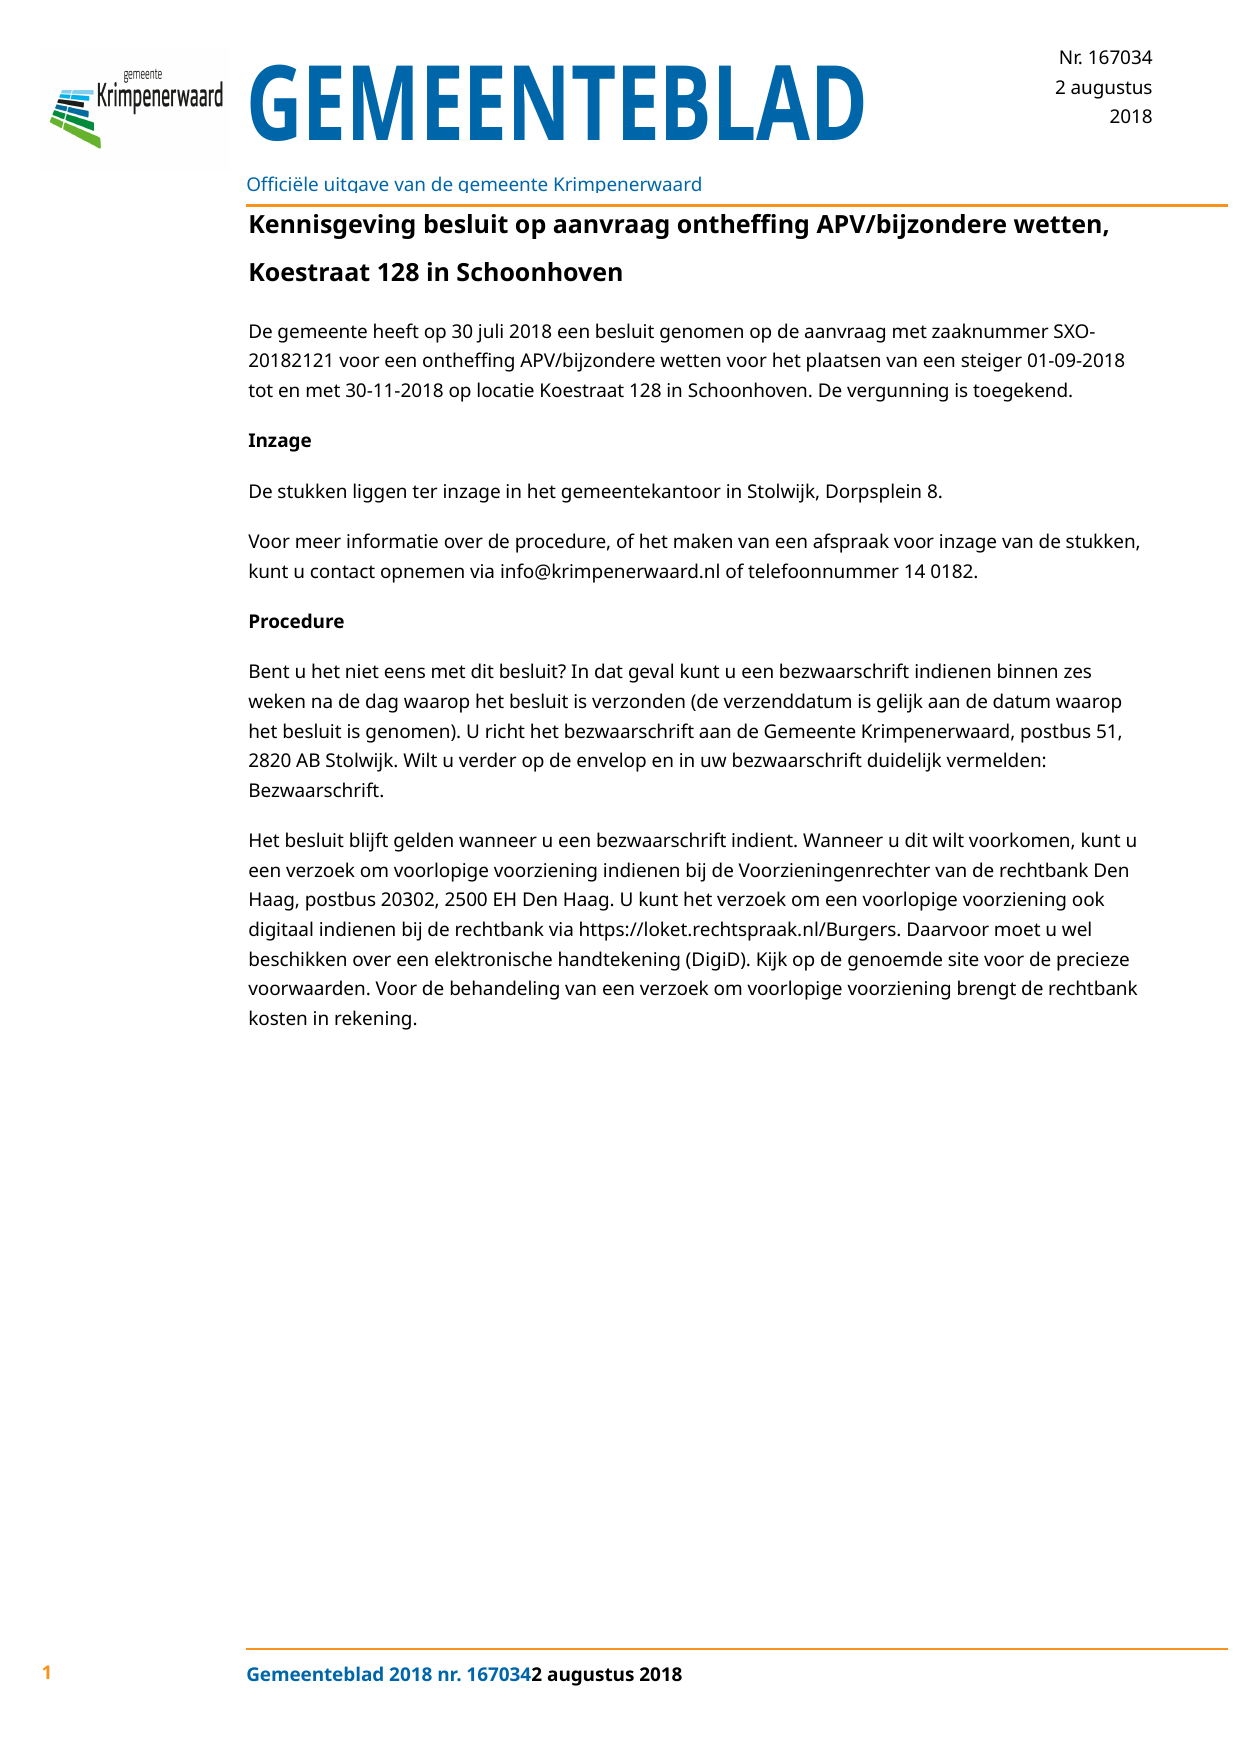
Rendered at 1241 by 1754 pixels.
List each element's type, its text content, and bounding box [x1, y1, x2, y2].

text Procedure [248, 608, 1152, 634]
text De gemeente heeft op 30 juli 2018 een besluit genomen op de aanvraag met zaaknummer SXO-20182121 voor een ontheffing APV/bijzondere wetten voor het plaatsen van een steiger 01-09-2018 tot en met 30-11-2018 op locatie Koestraat 128 in Schoonhoven. De vergunning is toegekend. [248, 318, 1152, 403]
text Inzage [248, 427, 1152, 453]
text Bent u het niet eens met dit besluit? In dat geval kunt u een bezwaarschrift indienen binnen zes weken na de dag waarop het besluit is verzonden (de verzenddatum is gelijk aan de datum waarop het besluit is genomen). U richt het bezwaarschrift aan de Gemeente Krimpenerwaard, postbus 51, 2820 AB Stolwijk. Wilt u verder op de envelop en in uw bezwaarschrift duidelijk vermelden: Bezwaarschrift. [248, 659, 1152, 803]
text Kennisgeving besluit op aanvraag ontheffing APV/bijzondere wetten, Koestraat 128 in Schoonhoven [248, 207, 1152, 288]
text Voor meer informatie over de procedure, of het maken van een afspraak voor inzage van de stukken, kunt u contact opnemen via info@krimpenerwaard.nl of telefoonnummer 14 0182. [248, 528, 1152, 584]
text Het besluit blijft gelden wanneer u een bezwaarschrift indient. Wanneer u dit wilt voorkomen, kunt u een verzoek om voorlopige voorziening indienen bij de Voorzieningenrechter van de rechtbank Den Haag, postbus 20302, 2500 EH Den Haag. U kunt het verzoek om een voorlopige voorziening ook digitaal indienen bij de rechtbank via https://loket.rechtspraak.nl/Burgers. Daarvoor moet u wel beschikken over een elektronische handtekening (DigiD). Kijk op de genoemde site voor de precieze voorwaarden. Voor de behandeling van een verzoek om voorlopige voorziening brengt de rechtbank kosten in rekening. [248, 827, 1152, 1031]
picture [41, 47, 231, 172]
text De stukken liggen ter inzage in het gemeentekantoor in Stolwijk, Dorpsplein 8. [248, 478, 1152, 504]
